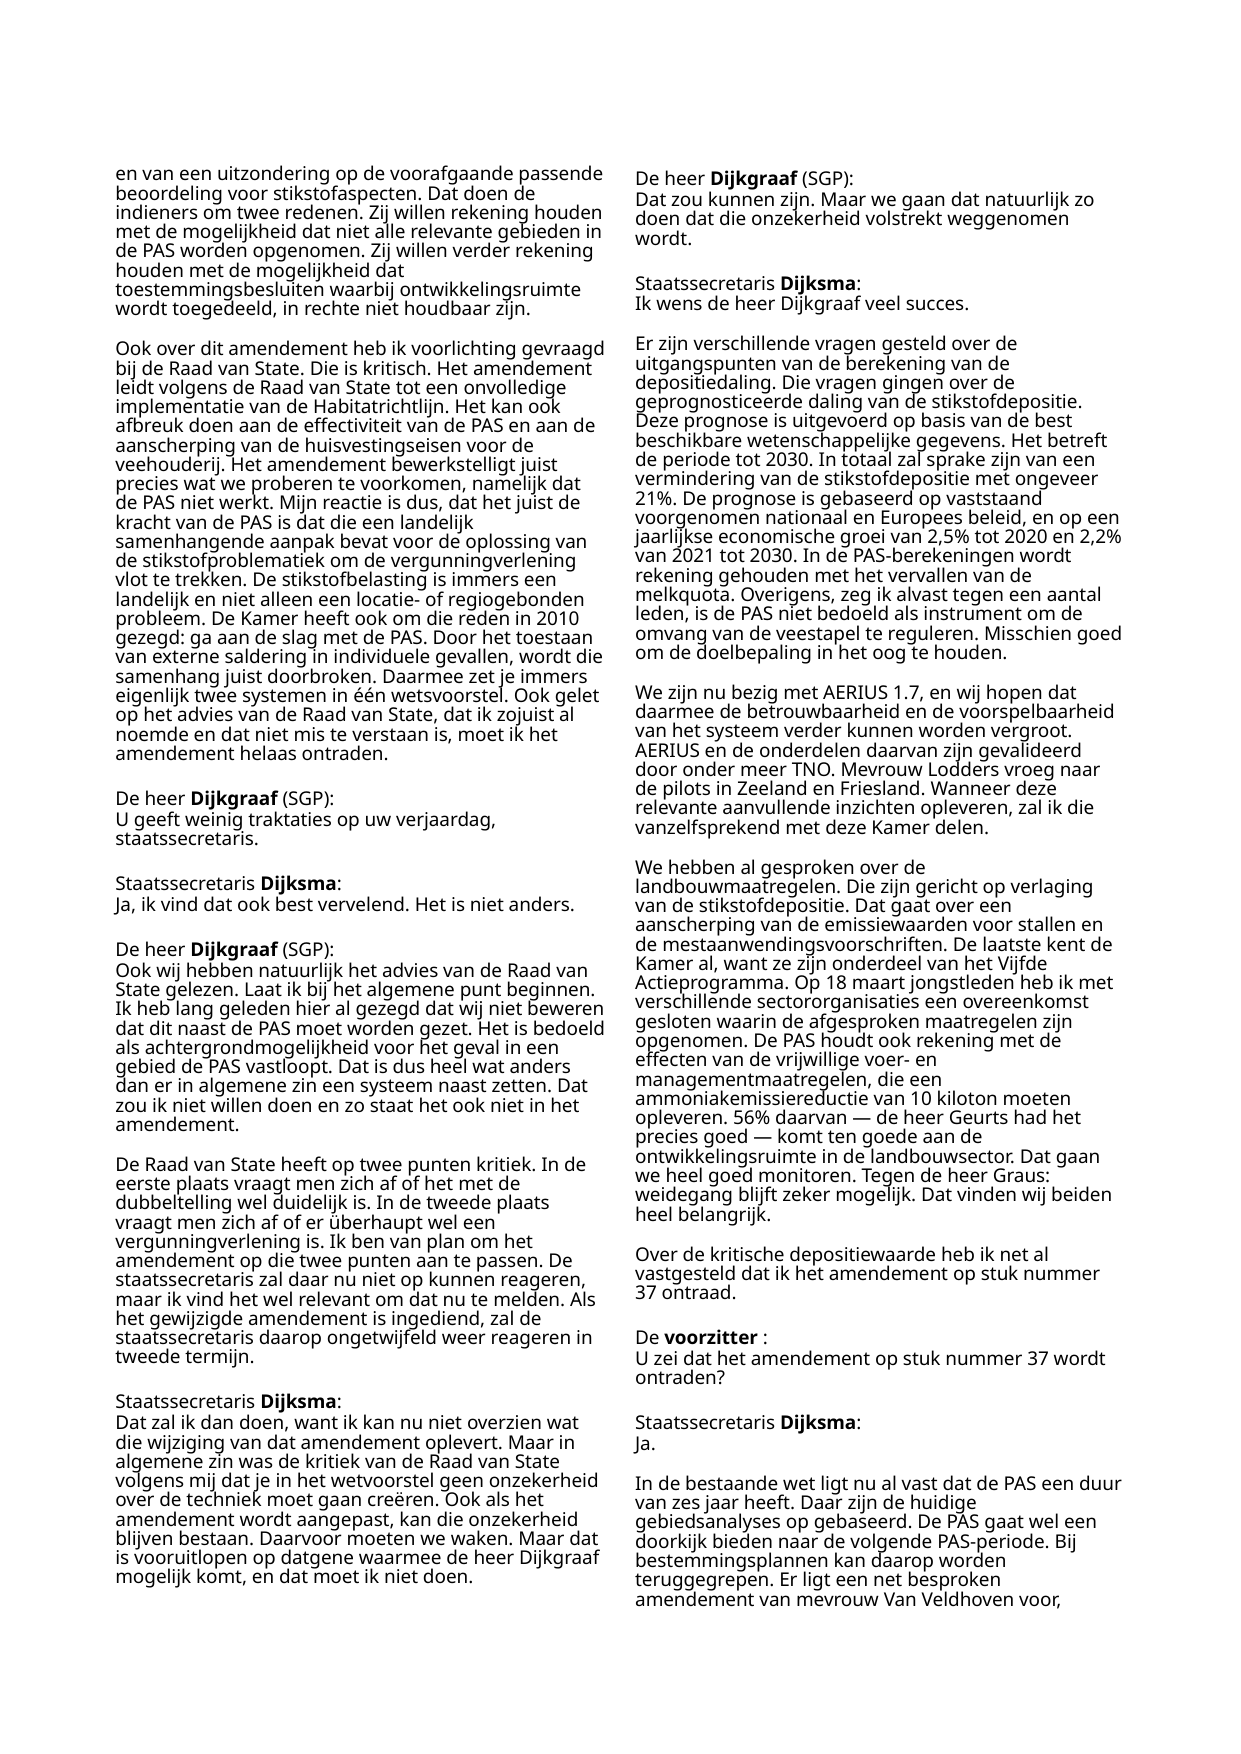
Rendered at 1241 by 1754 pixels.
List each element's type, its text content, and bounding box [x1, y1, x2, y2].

text De Raad van State heeft op twee punten kritiek. In de eerste plaats vraagt men zich af of het met de dubbeltelling wel duidelijk is. In de tweede plaats vraagt men zich af of er überhaupt wel een vergunningverlening is. Ik ben van plan om het amendement op die twee punten aan te passen. De staatssecretaris zal daar nu niet op kunnen reageren, maar ik vind het wel relevant om dat nu te melden. Als het gewijzigde amendement is ingediend, zal de staatssecretaris daarop ongetwijfeld weer reageren in tweede termijn. [115, 1156, 605, 1368]
text De heer Dijkgraaf (SGP): [635, 165, 1125, 191]
text De voorzitter : [635, 1324, 1125, 1350]
text en van een uitzondering op de voorafgaande passende beoordeling voor stikstofaspecten. Dat doen de indieners om twee redenen. Zij willen rekening houden met de mogelijkheid dat niet alle relevante gebieden in de PAS worden opgenomen. Zij willen verder rekening houden met de mogelijkheid dat toestemmingsbesluiten waarbij ontwikkelingsruimte wordt toegedeeld, in rechte niet houdbaar zijn. [115, 165, 605, 319]
text Ja, ik vind dat ook best vervelend. Het is niet anders. [115, 896, 605, 915]
text Dat zou kunnen zijn. Maar we gaan dat natuurlijk zo doen dat die onzekerheid volstrekt weggenomen wordt. [635, 191, 1125, 249]
text Ja. [635, 1435, 1125, 1454]
text Staatssecretaris Dijksma: [635, 1409, 1125, 1435]
text De heer Dijkgraaf (SGP): [115, 785, 605, 811]
text U geeft weinig traktaties op uw verjaardag, staatssecretaris. [115, 811, 605, 849]
text In de bestaande wet ligt nu al vast dat de PAS een duur van zes jaar heeft. Daar zijn de huidige gebiedsanalyses op gebaseerd. De PAS gaat wel een doorkijk bieden naar de volgende PAS-periode. Bij bestemmingsplannen kan daarop worden teruggegrepen. Er ligt een net besproken amendement van mevrouw Van Veldhoven voor, [635, 1475, 1125, 1610]
text Ik wens de heer Dijkgraaf veel succes. [635, 295, 1125, 315]
text We zijn nu bezig met AERIUS 1.7, en wij hopen dat daarmee de betrouwbaarheid en de voorspelbaarheid van het systeem verder kunnen worden vergroot. AERIUS en de onderdelen daarvan zijn gevalideerd door onder meer TNO. Mevrouw Lodders vroeg naar de pilots in Zeeland en Friesland. Wanneer deze relevante aanvullende inzichten opleveren, zal ik die vanzelfsprekend met deze Kamer delen. [635, 684, 1125, 838]
text Er zijn verschillende vragen gesteld over de uitgangspunten van de berekening van de depositiedaling. Die vragen gingen over de geprognosticeerde daling van de stikstofdepositie. Deze prognose is uitgevoerd op basis van de best beschikbare wetenschappelijke gegevens. Het betreft de periode tot 2030. In totaal zal sprake zijn van een vermindering van de stikstofdepositie met ongeveer 21%. De prognose is gebaseerd op vaststaand voorgenomen nationaal en Europees beleid, en op een jaarlijkse economische groei van 2,5% tot 2020 en 2,2% van 2021 tot 2030. In de PAS-berekeningen wordt rekening gehouden met het vervallen van de melkquota. Overigens, zeg ik alvast tegen een aantal leden, is de PAS niet bedoeld als instrument om de omvang van de veestapel te reguleren. Misschien goed om de doelbepaling in het oog te houden. [635, 335, 1125, 663]
text We hebben al gesproken over de landbouwmaatregelen. Die zijn gericht op verlaging van de stikstofdepositie. Dat gaat over een aanscherping van de emissiewaarden voor stallen en de mestaanwendingsvoorschriften. De laatste kent de Kamer al, want ze zijn onderdeel van het Vijfde Actieprogramma. Op 18 maart jongstleden heb ik met verschillende sectororganisaties een overeenkomst gesloten waarin de afgesproken maatregelen zijn opgenomen. De PAS houdt ook rekening met de effecten van de vrijwillige voer- en managementmaatregelen, die een ammoniakemissiereductie van 10 kiloton moeten opleveren. 56% daarvan — de heer Geurts had het precies goed — komt ten goede aan de ontwikkelingsruimte in de landbouwsector. Dat gaan we heel goed monitoren. Tegen de heer Graus: weidegang blijft zeker mogelijk. Dat vinden wij beiden heel belangrijk. [635, 859, 1125, 1225]
text Ook wij hebben natuurlijk het advies van de Raad van State gelezen. Laat ik bij het algemene punt beginnen. Ik heb lang geleden hier al gezegd dat wij niet beweren dat dit naast de PAS moet worden gezet. Het is bedoeld als achtergrondmogelijkheid voor het geval in een gebied de PAS vastloopt. Dat is dus heel wat anders dan er in algemene zin een systeem naast zetten. Dat zou ik niet willen doen en zo staat het ook niet in het amendement. [115, 962, 605, 1135]
text Staatssecretaris Dijksma: [115, 1389, 605, 1414]
text Over de kritische depositiewaarde heb ik net al vastgesteld dat ik het amendement op stuk nummer 37 ontraad. [635, 1246, 1125, 1303]
text De heer Dijkgraaf (SGP): [115, 936, 605, 962]
text Staatssecretaris Dijksma: [635, 270, 1125, 295]
text U zei dat het amendement op stuk nummer 37 wordt ontraden? [635, 1350, 1125, 1388]
text Ook over dit amendement heb ik voorlichting gevraagd bij de Raad van State. Die is kritisch. Het amendement leidt volgens de Raad van State tot een onvolledige implementatie van de Habitatrichtlijn. Het kan ook afbreuk doen aan de effectiviteit van de PAS en aan de aanscherping van de huisvestingseisen voor de veehouderij. Het amendement bewerkstelligt juist precies wat we proberen te voorkomen, namelijk dat de PAS niet werkt. Mijn reactie is dus, dat het juist de kracht van de PAS is dat die een landelijk samenhangende aanpak bevat voor de oplossing van de stikstofproblematiek om de vergunningverlening vlot te trekken. De stikstofbelasting is immers een landelijk en niet alleen een locatie- of regiogebonden probleem. De Kamer heeft ook om die reden in 2010 gezegd: ga aan de slag met de PAS. Door het toestaan van externe saldering in individuele gevallen, wordt die samenhang juist doorbroken. Daarmee zet je immers eigenlijk twee systemen in één wetsvoorstel. Ook gelet op het advies van de Raad van State, dat ik zojuist al noemde en dat niet mis te verstaan is, moet ik het amendement helaas ontraden. [115, 340, 605, 764]
text Staatssecretaris Dijksma: [115, 870, 605, 896]
text Dat zal ik dan doen, want ik kan nu niet overzien wat die wijziging van dat amendement oplevert. Maar in algemene zin was de kritiek van de Raad van State volgens mij dat je in het wetvoorstel geen onzekerheid over de techniek moet gaan creëren. Ook als het amendement wordt aangepast, kan die onzekerheid blijven bestaan. Daarvoor moeten we waken. Maar dat is vooruitlopen op datgene waarmee de heer Dijkgraaf mogelijk komt, en dat moet ik niet doen. [115, 1414, 605, 1588]
